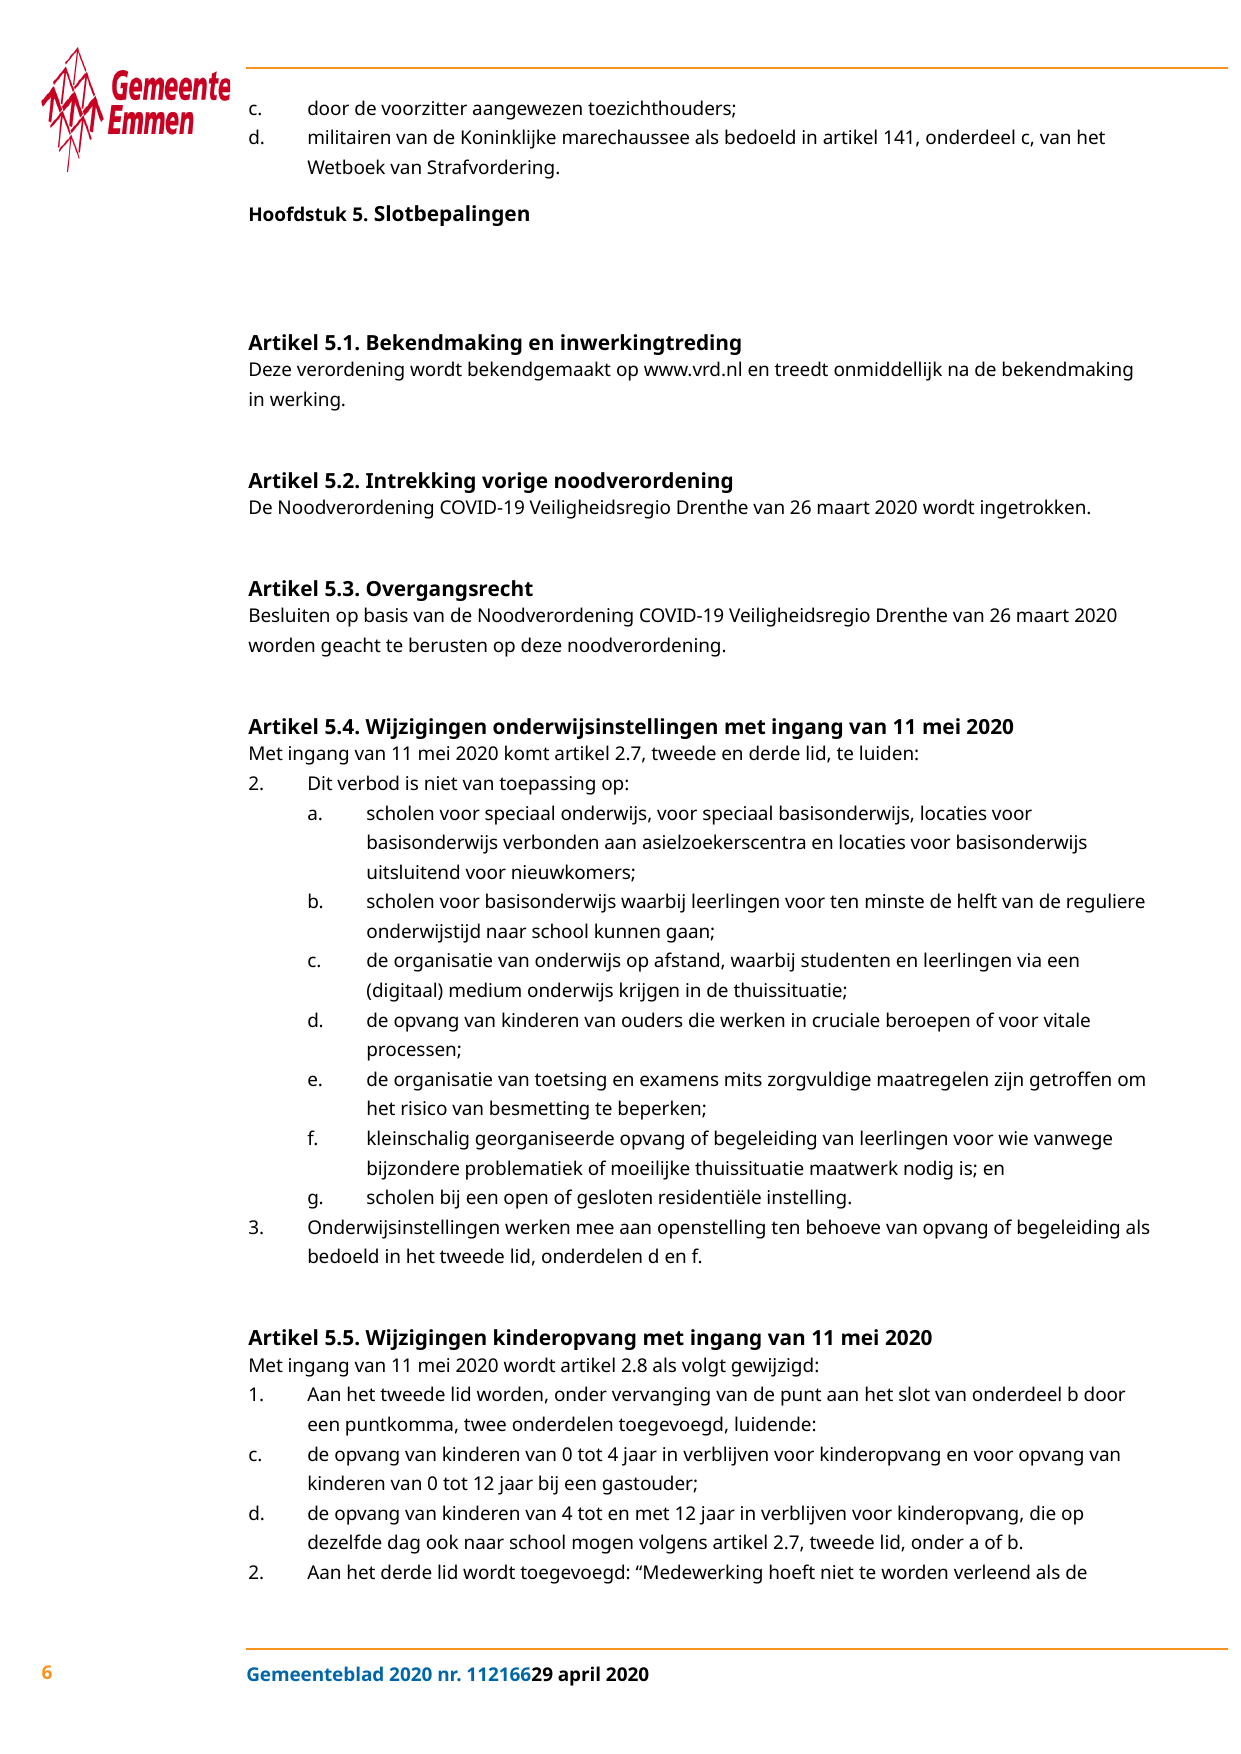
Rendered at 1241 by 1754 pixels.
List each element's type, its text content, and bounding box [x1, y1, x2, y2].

text Artikel 5.3. Overgangsrecht [248, 574, 1152, 603]
text Hoofdstuk 5. Slotbepalingen [248, 199, 1152, 228]
list Dit verbod is niet van toepassing op: [248, 770, 1152, 796]
list scholen voor speciaal onderwijs, voor speciaal basisonderwijs, locaties voor basisonderwijs verbonden aan asielzoekerscentra en locaties voor basisonderwijs uitsluitend voor nieuwkomers; [307, 800, 1152, 885]
text Artikel 5.4. Wijzigingen onderwijsinstellingen met ingang van 11 mei 2020 [248, 712, 1152, 741]
list scholen bij een open of gesloten residentiële instelling. [307, 1184, 1152, 1210]
text Deze verordening wordt bekendgemaakt op www.vrd.nl en treedt onmiddellijk na de bekendmaking in werking. [248, 356, 1152, 411]
list militairen van de Koninklijke marechaussee als bedoeld in artikel 141, onderdeel c, van het Wetboek van Strafvordering. [248, 124, 1152, 180]
list Aan het derde lid wordt toegevoegd: “Medewerking hoeft niet te worden verleend als de [248, 1559, 1152, 1585]
text Artikel 5.2. Intrekking vorige noodverordening [248, 466, 1152, 494]
text Met ingang van 11 mei 2020 wordt artikel 2.8 als volgt gewijzigd: [248, 1352, 1152, 1378]
text De Noodverordening COVID-19 Veiligheidsregio Drenthe van 26 maart 2020 wordt ingetrokken. [248, 494, 1152, 520]
text Besluiten op basis van de Noodverordening COVID-19 Veiligheidsregio Drenthe van 26 maart 2020 worden geacht te berusten op deze noodverordening. [248, 603, 1152, 658]
text Artikel 5.1. Bekendmaking en inwerkingtreding [248, 328, 1152, 356]
text Met ingang van 11 mei 2020 komt artikel 2.7, tweede en derde lid, te luiden: [248, 741, 1152, 766]
picture [41, 47, 231, 172]
list kleinschalig georganiseerde opvang of begeleiding van leerlingen voor wie vanwege bijzondere problematiek of moeilijke thuissituatie maatwerk nodig is; en [307, 1125, 1152, 1181]
list de opvang van kinderen van ouders die werken in cruciale beroepen of voor vitale processen; [307, 1007, 1152, 1062]
text Artikel 5.5. Wijzigingen kinderopvang met ingang van 11 mei 2020 [248, 1323, 1152, 1352]
list de opvang van kinderen van 0 tot 4 jaar in verblijven voor kinderopvang en voor opvang van kinderen van 0 tot 12 jaar bij een gastouder; [248, 1441, 1152, 1496]
list de opvang van kinderen van 4 tot en met 12 jaar in verblijven voor kinderopvang, die op dezelfde dag ook naar school mogen volgens artikel 2.7, tweede lid, onder a of b. [248, 1500, 1152, 1555]
list Aan het tweede lid worden, onder vervanging van de punt aan het slot van onderdeel b door een puntkomma, twee onderdelen toegevoegd, luidende: [248, 1382, 1152, 1437]
list de organisatie van onderwijs op afstand, waarbij studenten en leerlingen via een (digitaal) medium onderwijs krijgen in de thuissituatie; [307, 948, 1152, 1003]
list door de voorzitter aangewezen toezichthouders; [248, 95, 1152, 121]
list Onderwijsinstellingen werken mee aan openstelling ten behoeve van opvang of begeleiding als bedoeld in het tweede lid, onderdelen d en f. [248, 1214, 1152, 1269]
list de organisatie van toetsing en examens mits zorgvuldige maatregelen zijn getroffen om het risico van besmetting te beperken; [307, 1066, 1152, 1121]
list scholen voor basisonderwijs waarbij leerlingen voor ten minste de helft van de reguliere onderwijstijd naar school kunnen gaan; [307, 888, 1152, 944]
